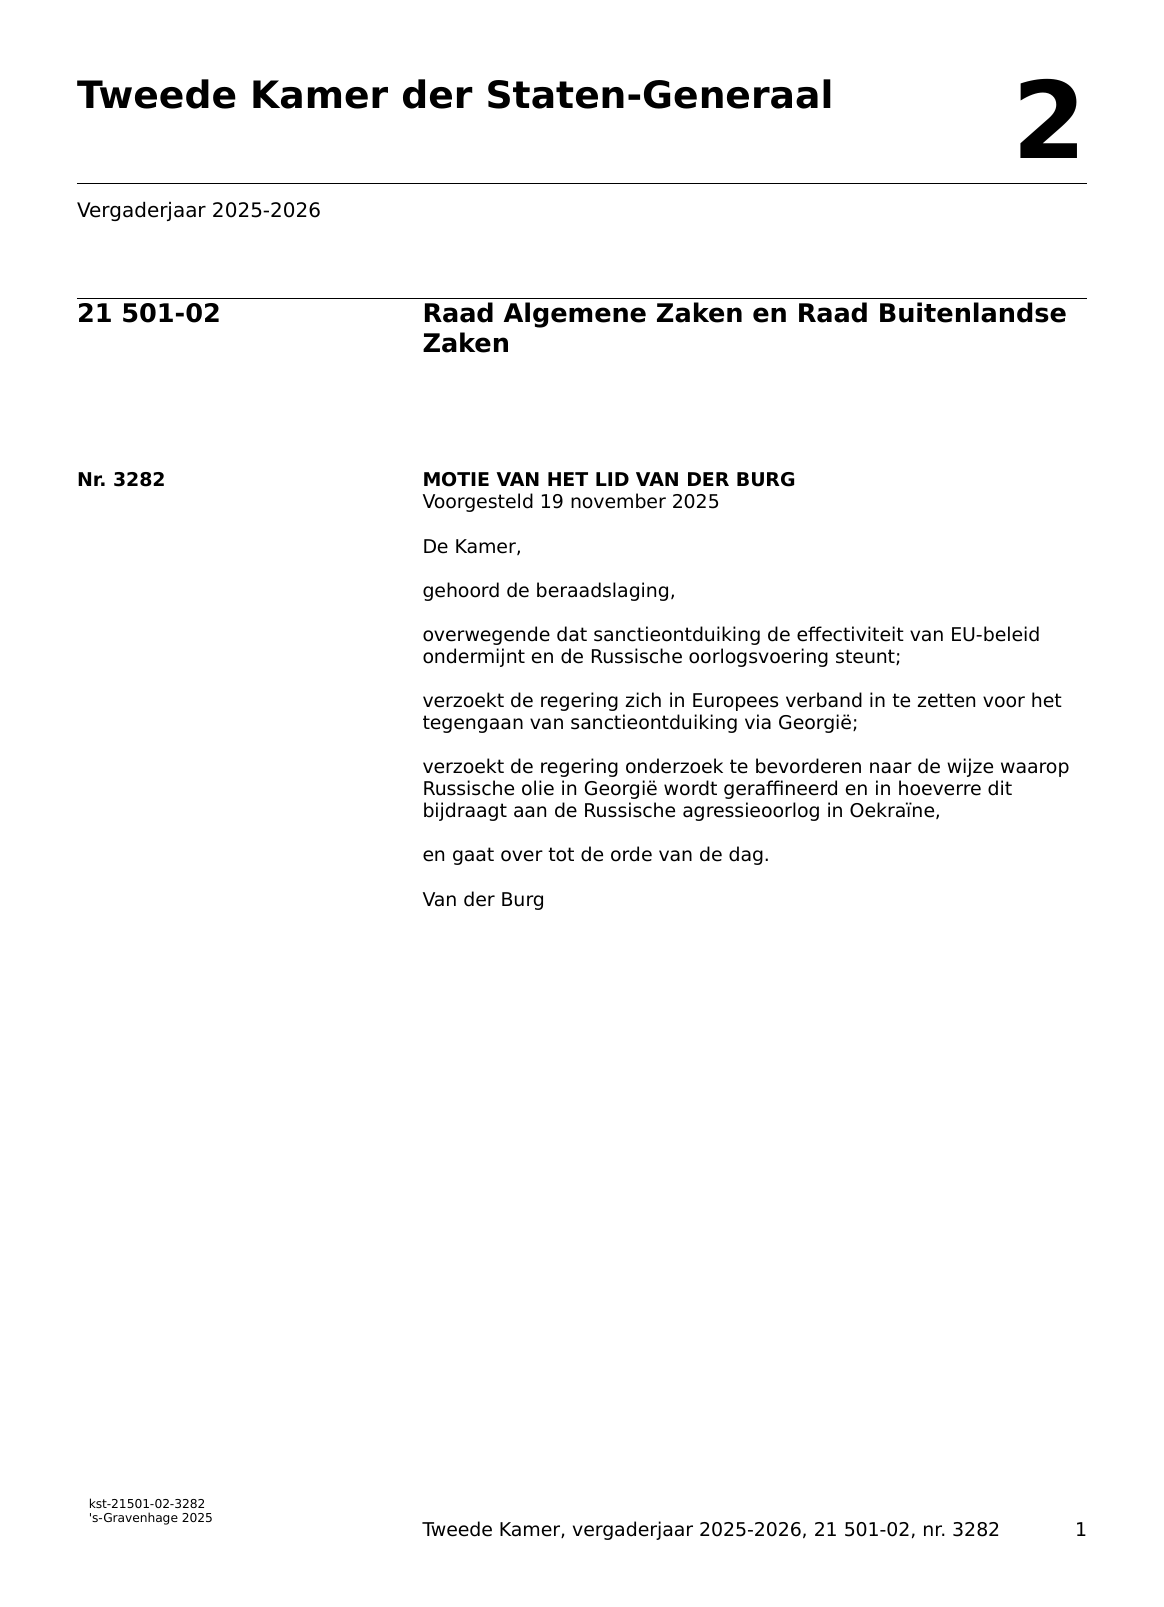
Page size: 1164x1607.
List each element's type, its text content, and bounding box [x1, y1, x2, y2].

text en gaat over tot de orde van de dag. [422, 844, 1087, 866]
text gehoord de beraadslaging, [422, 580, 1087, 602]
subtitle 21 501-02 Raad Algemene Zaken en Raad Buitenlandse Zaken [77, 299, 1087, 358]
text Voorgesteld 19 november 2025 [422, 491, 1087, 513]
text verzoekt de regering zich in Europees verband in te zetten voor het tegengaan van sanctieontduiking via Georgië; [422, 690, 1087, 734]
table_header 2 [886, 59, 1087, 183]
text 's-Gravenhage 2025 [88, 1511, 323, 1525]
text kst-21501-02-3282 [88, 1497, 323, 1511]
text De Kamer, [422, 536, 1087, 557]
table_cell Vergaderjaar 2025-2026 [77, 184, 1087, 298]
text verzoekt de regering onderzoek te bevorderen naar de wijze waarop Russische olie in Georgië wordt geraffineerd en in hoeverre dit bijdraagt aan de Russische agressieoorlog in Oekraïne, [422, 756, 1087, 822]
text Van der Burg [422, 888, 1087, 910]
table_header Tweede Kamer der Staten-Generaal [77, 59, 886, 183]
text overwegende dat sanctieontduiking de effectiviteit van EU-beleid ondermijnt en de Russische oorlogsvoering steunt; [422, 624, 1087, 668]
subtitle Nr. 3282 MOTIE VAN HET LID VAN DER BURG [77, 469, 1087, 491]
